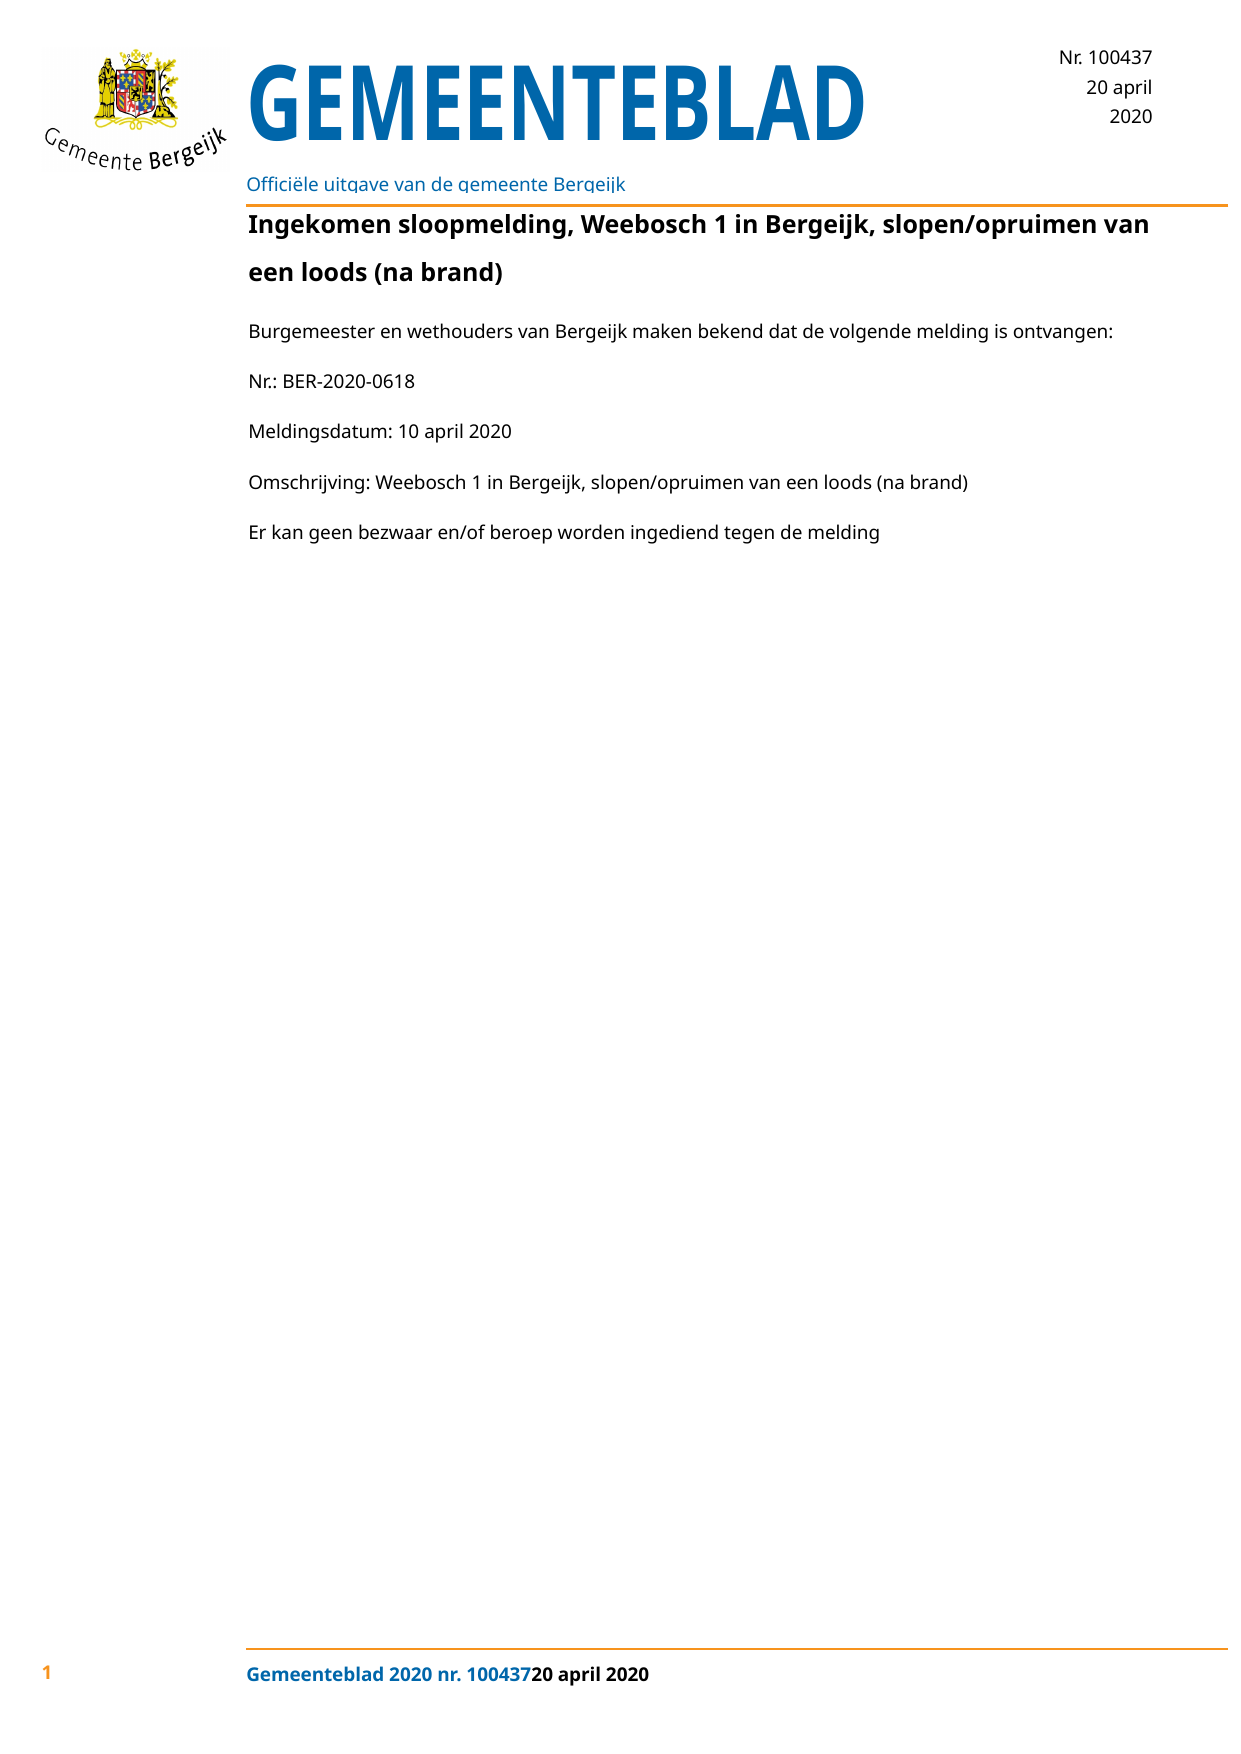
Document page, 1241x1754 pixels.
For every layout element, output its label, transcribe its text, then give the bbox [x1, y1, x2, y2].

text Er kan geen bezwaar en/of beroep worden ingediend tegen de melding [248, 519, 1152, 545]
text Burgemeester en wethouders van Bergeijk maken bekend dat de volgende melding is ontvangen: [248, 318, 1152, 344]
text Nr.: BER-2020-0618 [248, 368, 1152, 394]
text Omschrijving: Weebosch 1 in Bergeijk, slopen/opruimen van een loods (na brand) [248, 469, 1152, 495]
text Ingekomen sloopmelding, Weebosch 1 in Bergeijk, slopen/opruimen van een loods (na brand) [248, 207, 1152, 288]
text Meldingsdatum: 10 april 2020 [248, 419, 1152, 444]
picture [41, 47, 231, 172]
